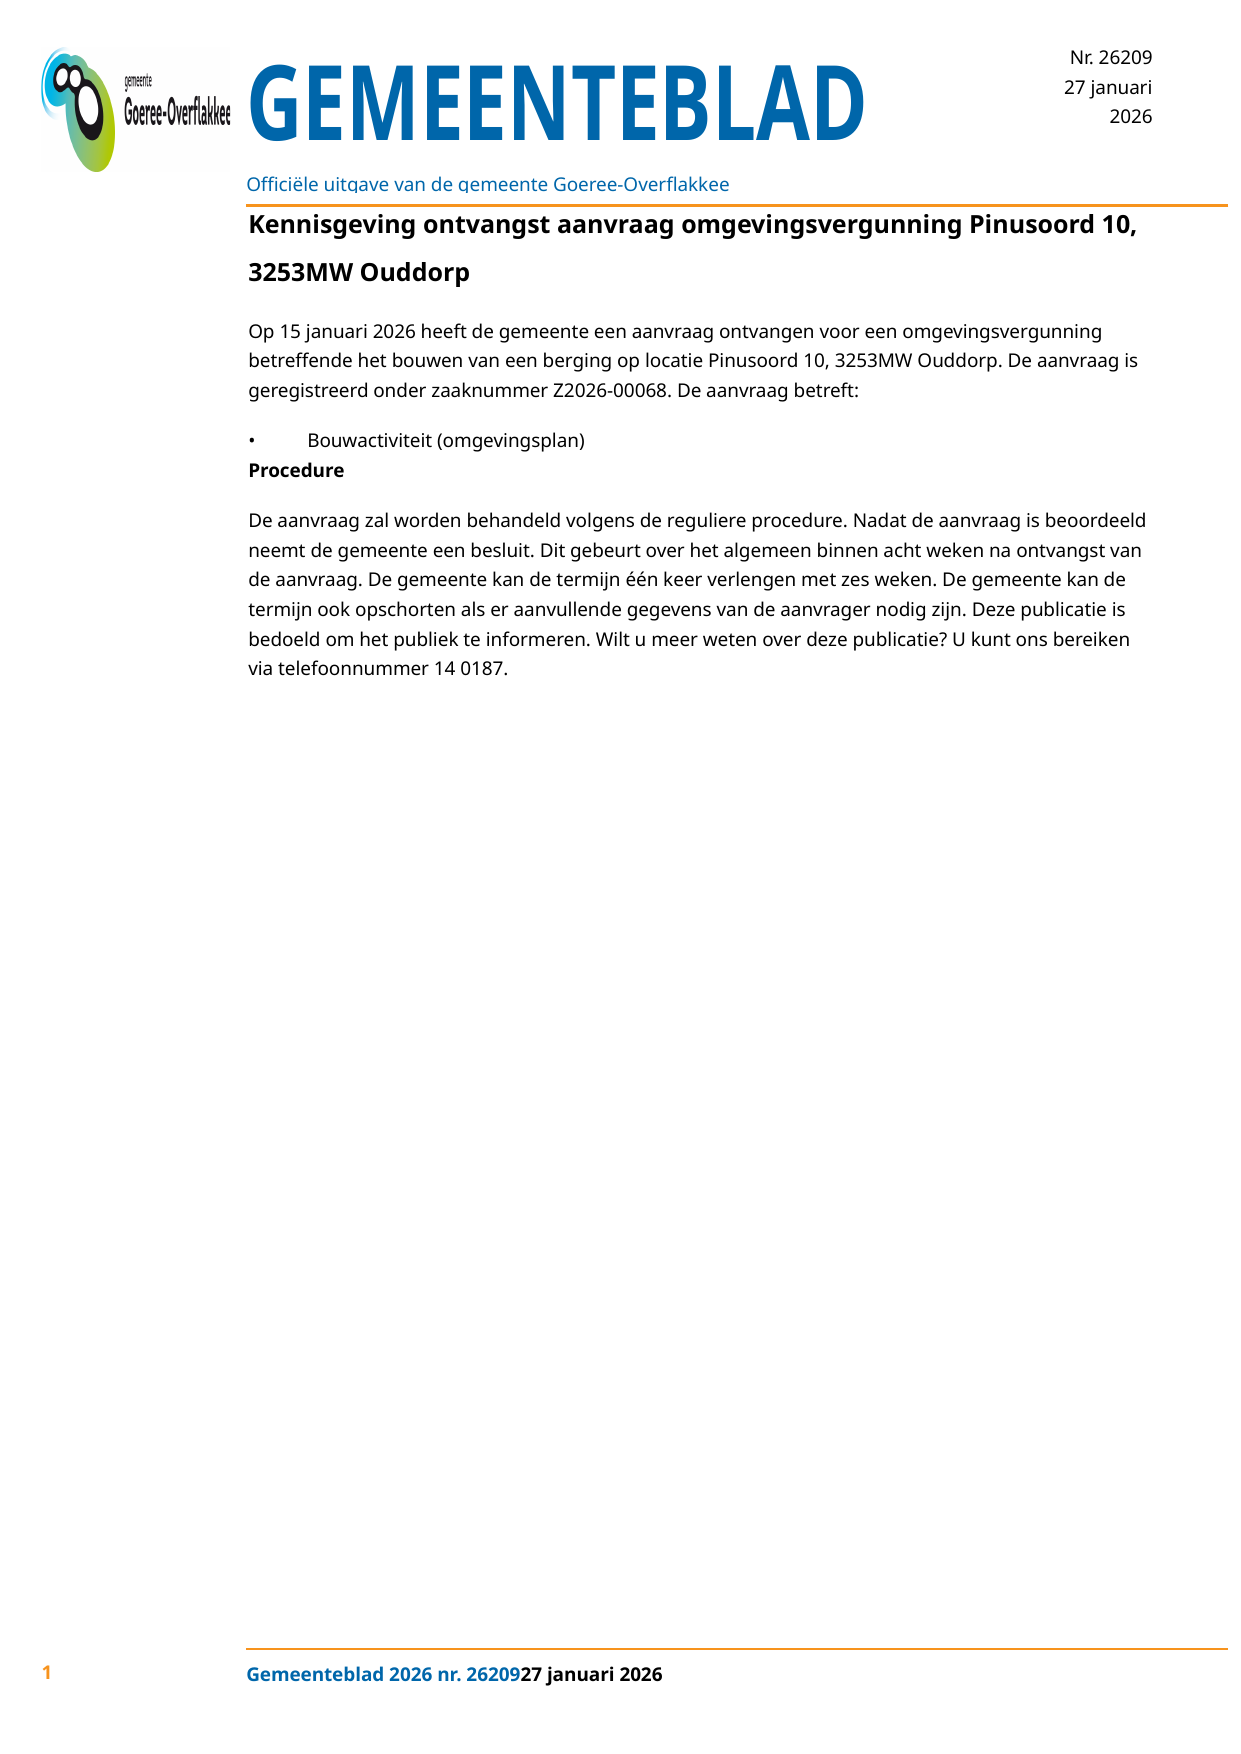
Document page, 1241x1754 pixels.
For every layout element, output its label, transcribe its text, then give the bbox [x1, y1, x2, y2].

picture [41, 47, 231, 172]
text Op 15 januari 2026 heeft de gemeente een aanvraag ontvangen voor een omgevingsvergunning betreffende het bouwen van een berging op locatie Pinusoord 10, 3253MW Ouddorp. De aanvraag is geregistreerd onder zaaknummer Z2026-00068. De aanvraag betreft: [248, 318, 1152, 403]
text Kennisgeving ontvangst aanvraag omgevingsvergunning Pinusoord 10, 3253MW Ouddorp [248, 207, 1152, 288]
text De aanvraag zal worden behandeld volgens de reguliere procedure. Nadat de aanvraag is beoordeeld neemt de gemeente een besluit. Dit gebeurt over het algemeen binnen acht weken na ontvangst van de aanvraag. De gemeente kan de termijn één keer verlengen met zes weken. De gemeente kan de termijn ook opschorten als er aanvullende gegevens van de aanvrager nodig zijn. Deze publicatie is bedoeld om het publiek te informeren. Wilt u meer weten over deze publicatie? U kunt ons bereiken via telefoonnummer 14 0187. [248, 507, 1152, 681]
text Procedure [248, 457, 1152, 483]
list Bouwactiviteit (omgevingsplan) [248, 427, 1152, 453]
